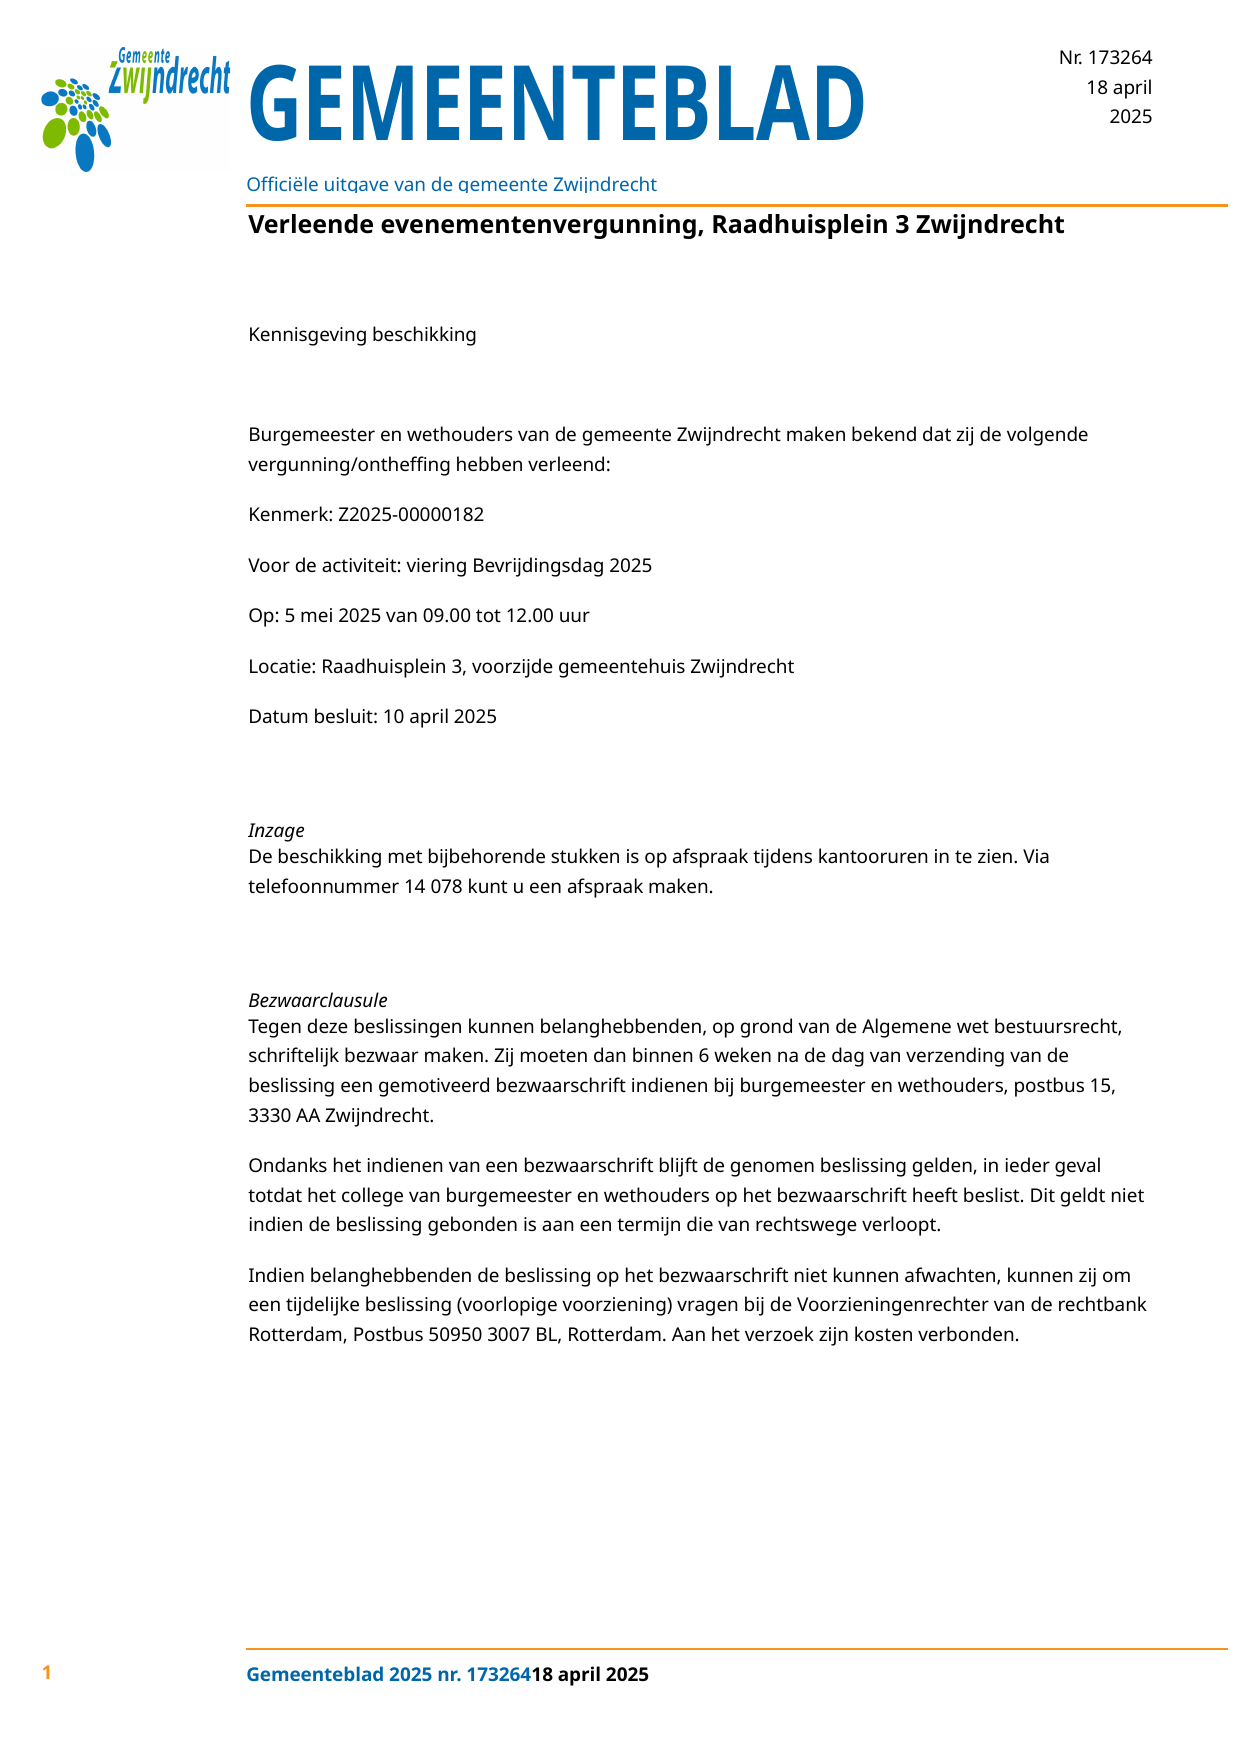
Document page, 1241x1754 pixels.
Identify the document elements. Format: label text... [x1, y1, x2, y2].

text Op: 5 mei 2025 van 09.00 tot 12.00 uur [248, 602, 1152, 628]
text Bezwaarclausule [248, 987, 1152, 1013]
text De beschikking met bijbehorende stukken is op afspraak tijdens kantooruren in te zien. Via telefoonnummer 14 078 kunt u een afspraak maken. [248, 843, 1152, 899]
text Inzage [248, 818, 1152, 843]
text Verleende evenementenvergunning, Raadhuisplein 3 Zwijndrecht [248, 207, 1152, 241]
text Datum besluit: 10 april 2025 [248, 703, 1152, 729]
text Tegen deze beslissingen kunnen belanghebbenden, op grond van de Algemene wet bestuursrecht, schriftelijk bezwaar maken. Zij moeten dan binnen 6 weken na de dag van verzending van de beslissing een gemotiveerd bezwaarschrift indienen bij burgemeester en wethouders, postbus 15, 3330 AA Zwijndrecht. [248, 1013, 1152, 1127]
picture [41, 47, 231, 172]
text Locatie: Raadhuisplein 3, voorzijde gemeentehuis Zwijndrecht [248, 653, 1152, 678]
text Indien belanghebbenden de beslissing op het bezwaarschrift niet kunnen afwachten, kunnen zij om een tijdelijke beslissing (voorlopige voorziening) vragen bij de Voorzieningenrechter van de rechtbank Rotterdam, Postbus 50950 3007 BL, Rotterdam. Aan het verzoek zijn kosten verbonden. [248, 1262, 1152, 1347]
text Ondanks het indienen van een bezwaarschrift blijft de genomen beslissing gelden, in ieder geval totdat het college van burgemeester en wethouders op het bezwaarschrift heeft beslist. Dit geldt niet indien de beslissing gebonden is aan een termijn die van rechtswege verloopt. [248, 1152, 1152, 1237]
text Kenmerk: Z2025-00000182 [248, 502, 1152, 527]
text Burgemeester en wethouders van de gemeente Zwijndrecht maken bekend dat zij de volgende vergunning/ontheffing hebben verleend: [248, 422, 1152, 477]
text Kennisgeving beschikking [248, 321, 1152, 346]
text Voor de activiteit: viering Bevrijdingsdag 2025 [248, 552, 1152, 578]
